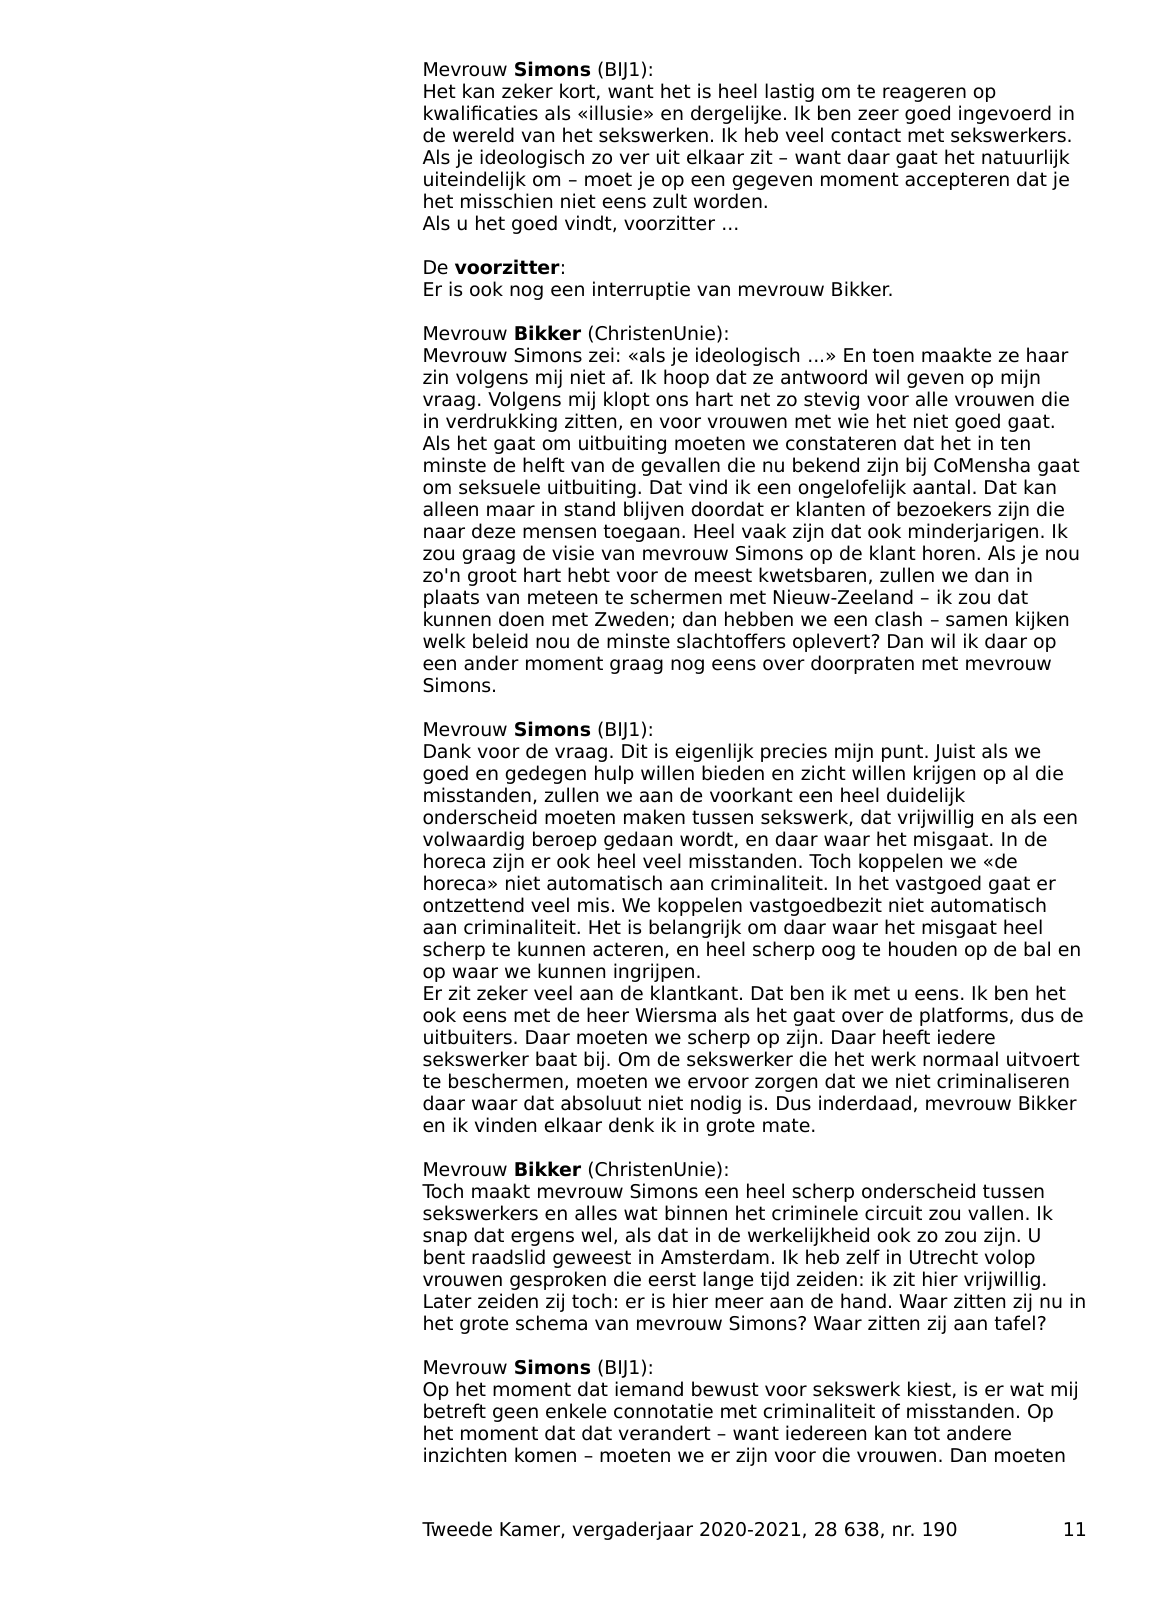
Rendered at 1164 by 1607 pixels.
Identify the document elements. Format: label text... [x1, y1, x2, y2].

text Het kan zeker kort, want het is heel lastig om te reageren op kwalificaties als «illusie» en dergelijke. Ik ben zeer goed ingevoerd in de wereld van het sekswerken. Ik heb veel contact met sekswerkers. Als je ideologisch zo ver uit elkaar zit – want daar gaat het natuurlijk uiteindelijk om – moet je op een gegeven moment accepteren dat je het misschien niet eens zult worden. [422, 81, 1087, 213]
text Mevrouw Simons (BIJ1): [422, 719, 1087, 741]
text Op het moment dat iemand bewust voor sekswerk kiest, is er wat mij betreft geen enkele connotatie met criminaliteit of misstanden. Op het moment dat dat verandert – want iedereen kan tot andere inzichten komen – moeten we er zijn voor die vrouwen. Dan moeten [422, 1379, 1087, 1467]
text Mevrouw Bikker (ChristenUnie): [422, 323, 1087, 345]
text Mevrouw Bikker (ChristenUnie): [422, 1159, 1087, 1181]
text Er is ook nog een interruptie van mevrouw Bikker. [422, 279, 1087, 301]
text Mevrouw Simons (BIJ1): [422, 1357, 1087, 1379]
text Mevrouw Simons zei: «als je ideologisch ...» En toen maakte ze haar zin volgens mij niet af. Ik hoop dat ze antwoord wil geven op mijn vraag. Volgens mij klopt ons hart net zo stevig voor alle vrouwen die in verdrukking zitten, en voor vrouwen met wie het niet goed gaat. Als het gaat om uitbuiting moeten we constateren dat het in ten minste de helft van de gevallen die nu bekend zijn bij CoMensha gaat om seksuele uitbuiting. Dat vind ik een ongelofelijk aantal. Dat kan alleen maar in stand blijven doordat er klanten of bezoekers zijn die naar deze mensen toegaan. Heel vaak zijn dat ook minderjarigen. Ik zou graag de visie van mevrouw Simons op de klant horen. Als je nou zo'n groot hart hebt voor de meest kwetsbaren, zullen we dan in plaats van meteen te schermen met Nieuw-Zeeland – ik zou dat kunnen doen met Zweden; dan hebben we een clash – samen kijken welk beleid nou de minste slachtoffers oplevert? Dan wil ik daar op een ander moment graag nog eens over doorpraten met mevrouw Simons. [422, 345, 1087, 697]
text De voorzitter: [422, 257, 1087, 279]
text Dank voor de vraag. Dit is eigenlijk precies mijn punt. Juist als we goed en gedegen hulp willen bieden en zicht willen krijgen op al die misstanden, zullen we aan de voorkant een heel duidelijk onderscheid moeten maken tussen sekswerk, dat vrijwillig en als een volwaardig beroep gedaan wordt, en daar waar het misgaat. In de horeca zijn er ook heel veel misstanden. Toch koppelen we «de horeca» niet automatisch aan criminaliteit. In het vastgoed gaat er ontzettend veel mis. We koppelen vastgoedbezit niet automatisch aan criminaliteit. Het is belangrijk om daar waar het misgaat heel scherp te kunnen acteren, en heel scherp oog te houden op de bal en op waar we kunnen ingrijpen. [422, 741, 1087, 983]
text Toch maakt mevrouw Simons een heel scherp onderscheid tussen sekswerkers en alles wat binnen het criminele circuit zou vallen. Ik snap dat ergens wel, als dat in de werkelijkheid ook zo zou zijn. U bent raadslid geweest in Amsterdam. Ik heb zelf in Utrecht volop vrouwen gesproken die eerst lange tijd zeiden: ik zit hier vrijwillig. Later zeiden zij toch: er is hier meer aan de hand. Waar zitten zij nu in het grote schema van mevrouw Simons? Waar zitten zij aan tafel? [422, 1181, 1087, 1335]
text Er zit zeker veel aan de klantkant. Dat ben ik met u eens. Ik ben het ook eens met de heer Wiersma als het gaat over de platforms, dus de uitbuiters. Daar moeten we scherp op zijn. Daar heeft iedere sekswerker baat bij. Om de sekswerker die het werk normaal uitvoert te beschermen, moeten we ervoor zorgen dat we niet criminaliseren daar waar dat absoluut niet nodig is. Dus inderdaad, mevrouw Bikker en ik vinden elkaar denk ik in grote mate. [422, 983, 1087, 1137]
text Als u het goed vindt, voorzitter ... [422, 213, 1087, 235]
text Mevrouw Simons (BIJ1): [422, 59, 1087, 81]
